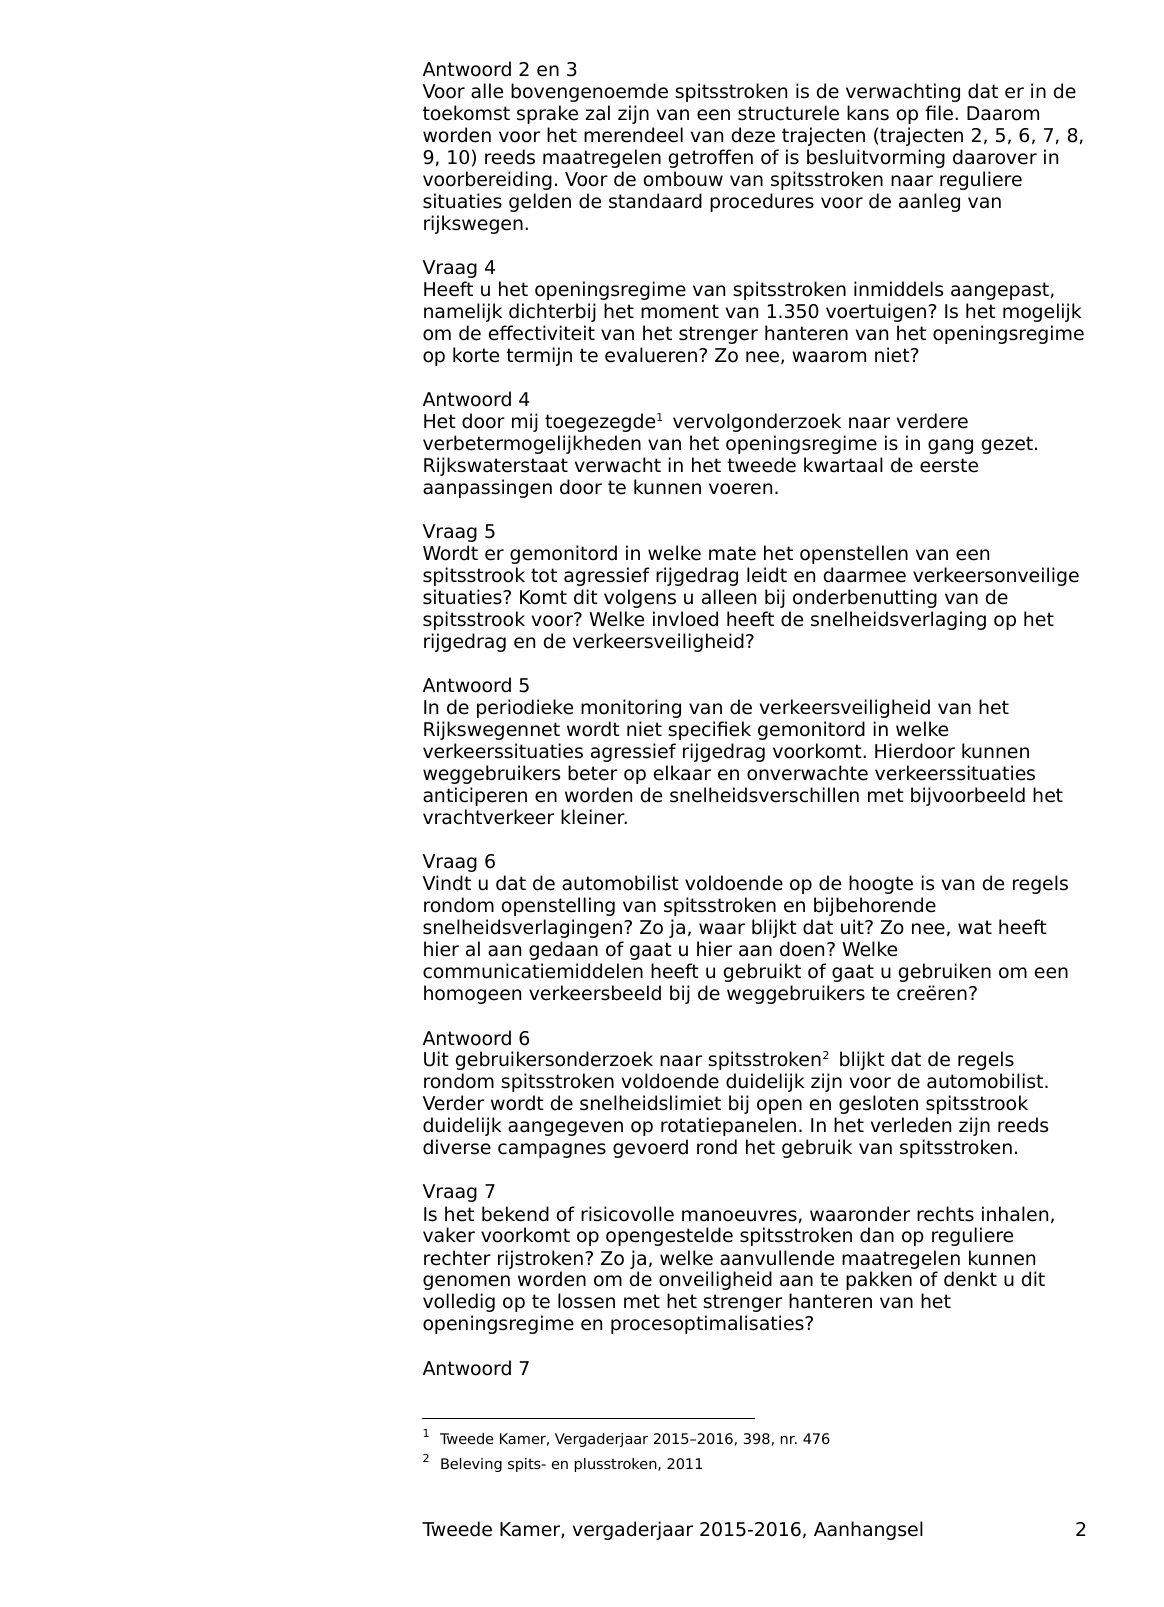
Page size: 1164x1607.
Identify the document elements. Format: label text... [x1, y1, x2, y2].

text Vraag 5 [422, 521, 1087, 543]
text Beleving spits- en plusstroken, 2011 [422, 1452, 1087, 1474]
text Antwoord 6 [422, 1027, 1087, 1049]
text Heeft u het openingsregime van spitsstroken inmiddels aangepast, namelijk dichterbij het moment van 1.350 voertuigen? Is het mogelijk om de effectiviteit van het strenger hanteren van het openingsregime op korte termijn te evalueren? Zo nee, waarom niet? [422, 279, 1087, 367]
text Uit gebruikersonderzoek naar spitsstroken blijkt dat de regels rondom spitsstroken voldoende duidelijk zijn voor de automobilist. Verder wordt de snelheidslimiet bij open en gesloten spitsstrook duidelijk aangegeven op rotatiepanelen. In het verleden zijn reeds diverse campagnes gevoerd rond het gebruik van spitsstroken. [422, 1049, 1087, 1159]
text Vraag 6 [422, 851, 1087, 873]
text Het door mij toegezegde vervolgonderzoek naar verdere verbetermogelijkheden van het openingsregime is in gang gezet. Rijkswaterstaat verwacht in het tweede kwartaal de eerste aanpassingen door te kunnen voeren. [422, 411, 1087, 499]
text Wordt er gemonitord in welke mate het openstellen van een spitsstrook tot agressief rijgedrag leidt en daarmee verkeersonveilige situaties? Komt dit volgens u alleen bij onderbenutting van de spitsstrook voor? Welke invloed heeft de snelheidsverlaging op het rijgedrag en de verkeersveiligheid? [422, 543, 1087, 653]
text Is het bekend of risicovolle manoeuvres, waaronder rechts inhalen, vaker voorkomt op opengestelde spitsstroken dan op reguliere rechter rijstroken? Zo ja, welke aanvullende maatregelen kunnen genomen worden om de onveiligheid aan te pakken of denkt u dit volledig op te lossen met het strenger hanteren van het openingsregime en procesoptimalisaties? [422, 1203, 1087, 1335]
text Antwoord 5 [422, 675, 1087, 697]
text Vraag 7 [422, 1181, 1087, 1203]
text Voor alle bovengenoemde spitsstroken is de verwachting dat er in de toekomst sprake zal zijn van een structurele kans op file. Daarom worden voor het merendeel van deze trajecten (trajecten 2, 5, 6, 7, 8, 9, 10) reeds maatregelen getroffen of is besluitvorming daarover in voorbereiding. Voor de ombouw van spitsstroken naar reguliere situaties gelden de standaard procedures voor de aanleg van rijkswegen. [422, 81, 1087, 235]
text Antwoord 4 [422, 389, 1087, 411]
text Vraag 4 [422, 257, 1087, 279]
text Vindt u dat de automobilist voldoende op de hoogte is van de regels rondom openstelling van spitsstroken en bijbehorende snelheidsverlagingen? Zo ja, waar blijkt dat uit? Zo nee, wat heeft hier al aan gedaan of gaat u hier aan doen? Welke communicatiemiddelen heeft u gebruikt of gaat u gebruiken om een homogeen verkeersbeeld bij de weggebruikers te creëren? [422, 873, 1087, 1005]
text In de periodieke monitoring van de verkeersveiligheid van het Rijkswegennet wordt niet specifiek gemonitord in welke verkeerssituaties agressief rijgedrag voorkomt. Hierdoor kunnen weggebruikers beter op elkaar en onverwachte verkeerssituaties anticiperen en worden de snelheidsverschillen met bijvoorbeeld het vrachtverkeer kleiner. [422, 697, 1087, 829]
text Antwoord 2 en 3 [422, 59, 1087, 81]
text Antwoord 7 [422, 1357, 1087, 1379]
text Tweede Kamer, Vergaderjaar 2015–2016, 398, nr. 476 [422, 1427, 1087, 1449]
